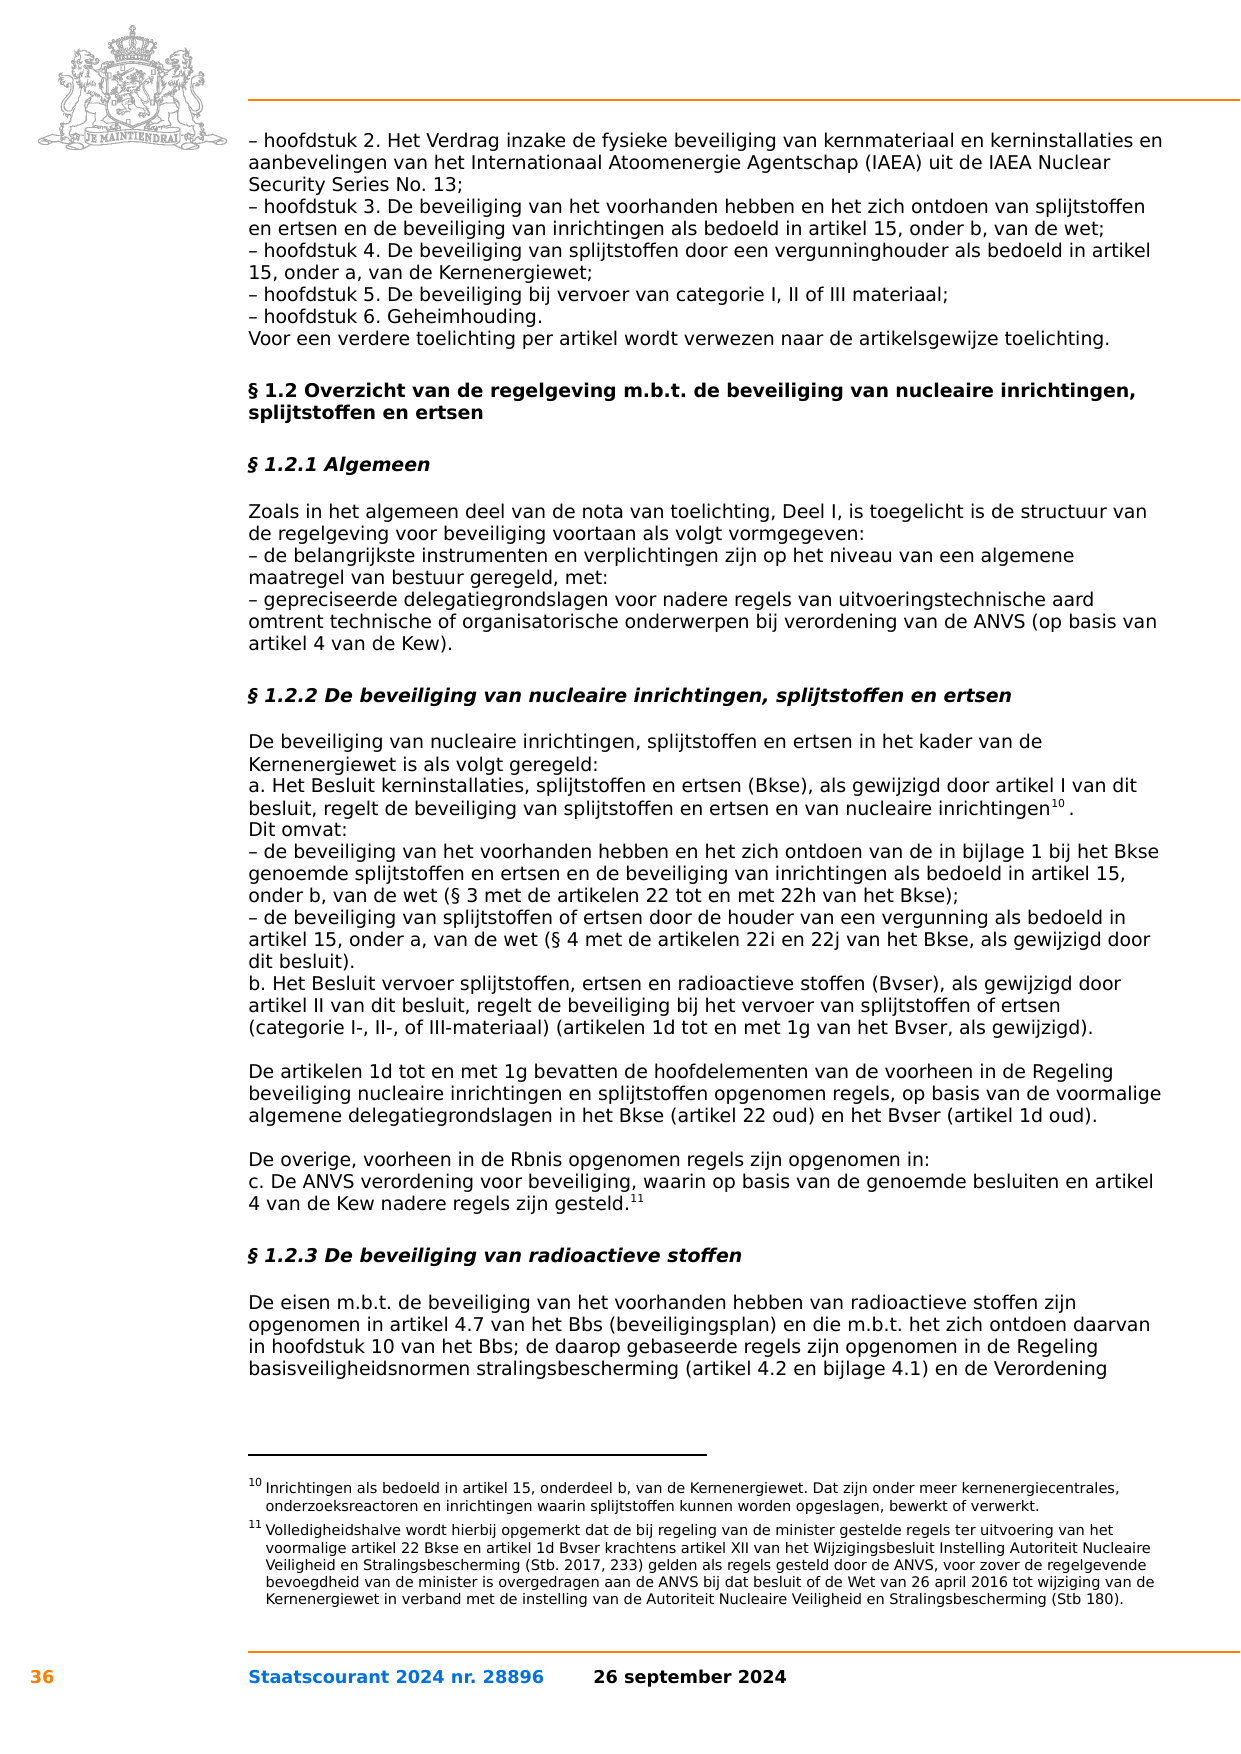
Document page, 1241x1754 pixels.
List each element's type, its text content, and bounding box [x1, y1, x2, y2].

text – de beveiliging van splijtstoffen of ertsen door de houder van een vergunning als bedoeld in artikel 15, onder a, van de wet (§ 4 met de artikelen 22i en 22j van het Bkse, als gewijzigd door dit besluit). [248, 907, 1163, 973]
text a. Het Besluit kerninstallaties, splijtstoffen en ertsen (Bkse), als gewijzigd door artikel I van dit besluit, regelt de beveiliging van splijtstoffen en ertsen en van nucleaire inrichtingen. [248, 775, 1163, 819]
text c. De ANVS verordening voor beveiliging, waarin op basis van de genoemde besluiten en artikel 4 van de Kew nadere regels zijn gesteld. [248, 1171, 1163, 1215]
text Volledigheidshalve wordt hierbij opgemerkt dat de bij regeling van de minister gestelde regels ter uitvoering van het voormalige artikel 22 Bkse en artikel 1d Bvser krachtens artikel XII van het Wijzigingsbesluit Instelling Autoriteit Nucleaire Veiligheid en Stralingsbescherming (Stb. 2017, 233) gelden als regels gesteld door de ANVS, voor zover de regelgevende bevoegdheid van de minister is overgedragen aan de ANVS bij dat besluit of de Wet van 26 april 2016 tot wijziging van de Kernenergiewet in verband met de instelling van de Autoriteit Nucleaire Veiligheid en Stralingsbescherming (Stb 180). [248, 1518, 1163, 1608]
text Voor een verdere toelichting per artikel wordt verwezen naar de artikelsgewijze toelichting. [248, 328, 1163, 350]
subtitle § 1.2.2 De beveiliging van nucleaire inrichtingen, splijtstoffen en ertsen [248, 684, 1163, 706]
subtitle § 1.2.1 Algemeen [248, 454, 1163, 476]
text De beveiliging van nucleaire inrichtingen, splijtstoffen en ertsen in het kader van de Kernenergiewet is als volgt geregeld: [248, 731, 1163, 775]
text Zoals in het algemeen deel van de nota van toelichting, Deel I, is toegelicht is de structuur van de regelgeving voor beveiliging voortaan als volgt vormgegeven: [248, 501, 1163, 544]
text – gepreciseerde delegatiegrondslagen voor nadere regels van uitvoeringstechnische aard omtrent technische of organisatorische onderwerpen bij verordening van de ANVS (op basis van artikel 4 van de Kew). [248, 588, 1163, 654]
text – hoofdstuk 3. De beveiliging van het voorhanden hebben en het zich ontdoen van splijtstoffen en ertsen en de beveiliging van inrichtingen als bedoeld in artikel 15, onder b, van de wet; [248, 196, 1163, 240]
picture [38, 25, 227, 150]
text De overige, voorheen in de Rbnis opgenomen regels zijn opgenomen in: [248, 1149, 1163, 1171]
text – de belangrijkste instrumenten en verplichtingen zijn op het niveau van een algemene maatregel van bestuur geregeld, met: [248, 544, 1163, 588]
text Dit omvat: [248, 819, 1163, 841]
subtitle § 1.2.3 De beveiliging van radioactieve stoffen [248, 1245, 1163, 1267]
text De artikelen 1d tot en met 1g bevatten de hoofdelementen van de voorheen in de Regeling beveiliging nucleaire inrichtingen en splijtstoffen opgenomen regels, op basis van de voormalige algemene delegatiegrondslagen in het Bkse (artikel 22 oud) en het Bvser (artikel 1d oud). [248, 1061, 1163, 1127]
subtitle § 1.2 Overzicht van de regelgeving m.b.t. de beveiliging van nucleaire inrichtingen, splijtstoffen en ertsen [248, 380, 1163, 424]
text – hoofdstuk 4. De beveiliging van splijtstoffen door een vergunninghouder als bedoeld in artikel 15, onder a, van de Kernenergiewet; [248, 240, 1163, 284]
text De eisen m.b.t. de beveiliging van het voorhanden hebben van radioactieve stoffen zijn opgenomen in artikel 4.7 van het Bbs (beveiligingsplan) en die m.b.t. het zich ontdoen daarvan in hoofdstuk 10 van het Bbs; de daarop gebaseerde regels zijn opgenomen in de Regeling basisveiligheidsnormen stralingsbescherming (artikel 4.2 en bijlage 4.1) en de Verordening [248, 1292, 1163, 1380]
text – hoofdstuk 6. Geheimhouding. [248, 306, 1163, 328]
text Inrichtingen als bedoeld in artikel 15, onderdeel b, van de Kernenergiewet. Dat zijn onder meer kernenergiecentrales, onderzoeksreactoren en inrichtingen waarin splijtstoffen kunnen worden opgeslagen, bewerkt of verwerkt. [248, 1476, 1163, 1515]
text – de beveiliging van het voorhanden hebben en het zich ontdoen van de in bijlage 1 bij het Bkse genoemde splijtstoffen en ertsen en de beveiliging van inrichtingen als bedoeld in artikel 15, onder b, van de wet (§ 3 met de artikelen 22 tot en met 22h van het Bkse); [248, 841, 1163, 907]
text – hoofdstuk 5. De beveiliging bij vervoer van categorie I, II of III materiaal; [248, 284, 1163, 306]
text b. Het Besluit vervoer splijtstoffen, ertsen en radioactieve stoffen (Bvser), als gewijzigd door artikel II van dit besluit, regelt de beveiliging bij het vervoer van splijtstoffen of ertsen (categorie I-, II-, of III-materiaal) (artikelen 1d tot en met 1g van het Bvser, als gewijzigd). [248, 973, 1163, 1039]
text – hoofdstuk 2. Het Verdrag inzake de fysieke beveiliging van kernmateriaal en kerninstallaties en aanbevelingen van het Internationaal Atoomenergie Agentschap (IAEA) uit de IAEA Nuclear Security Series No. 13; [248, 130, 1163, 196]
